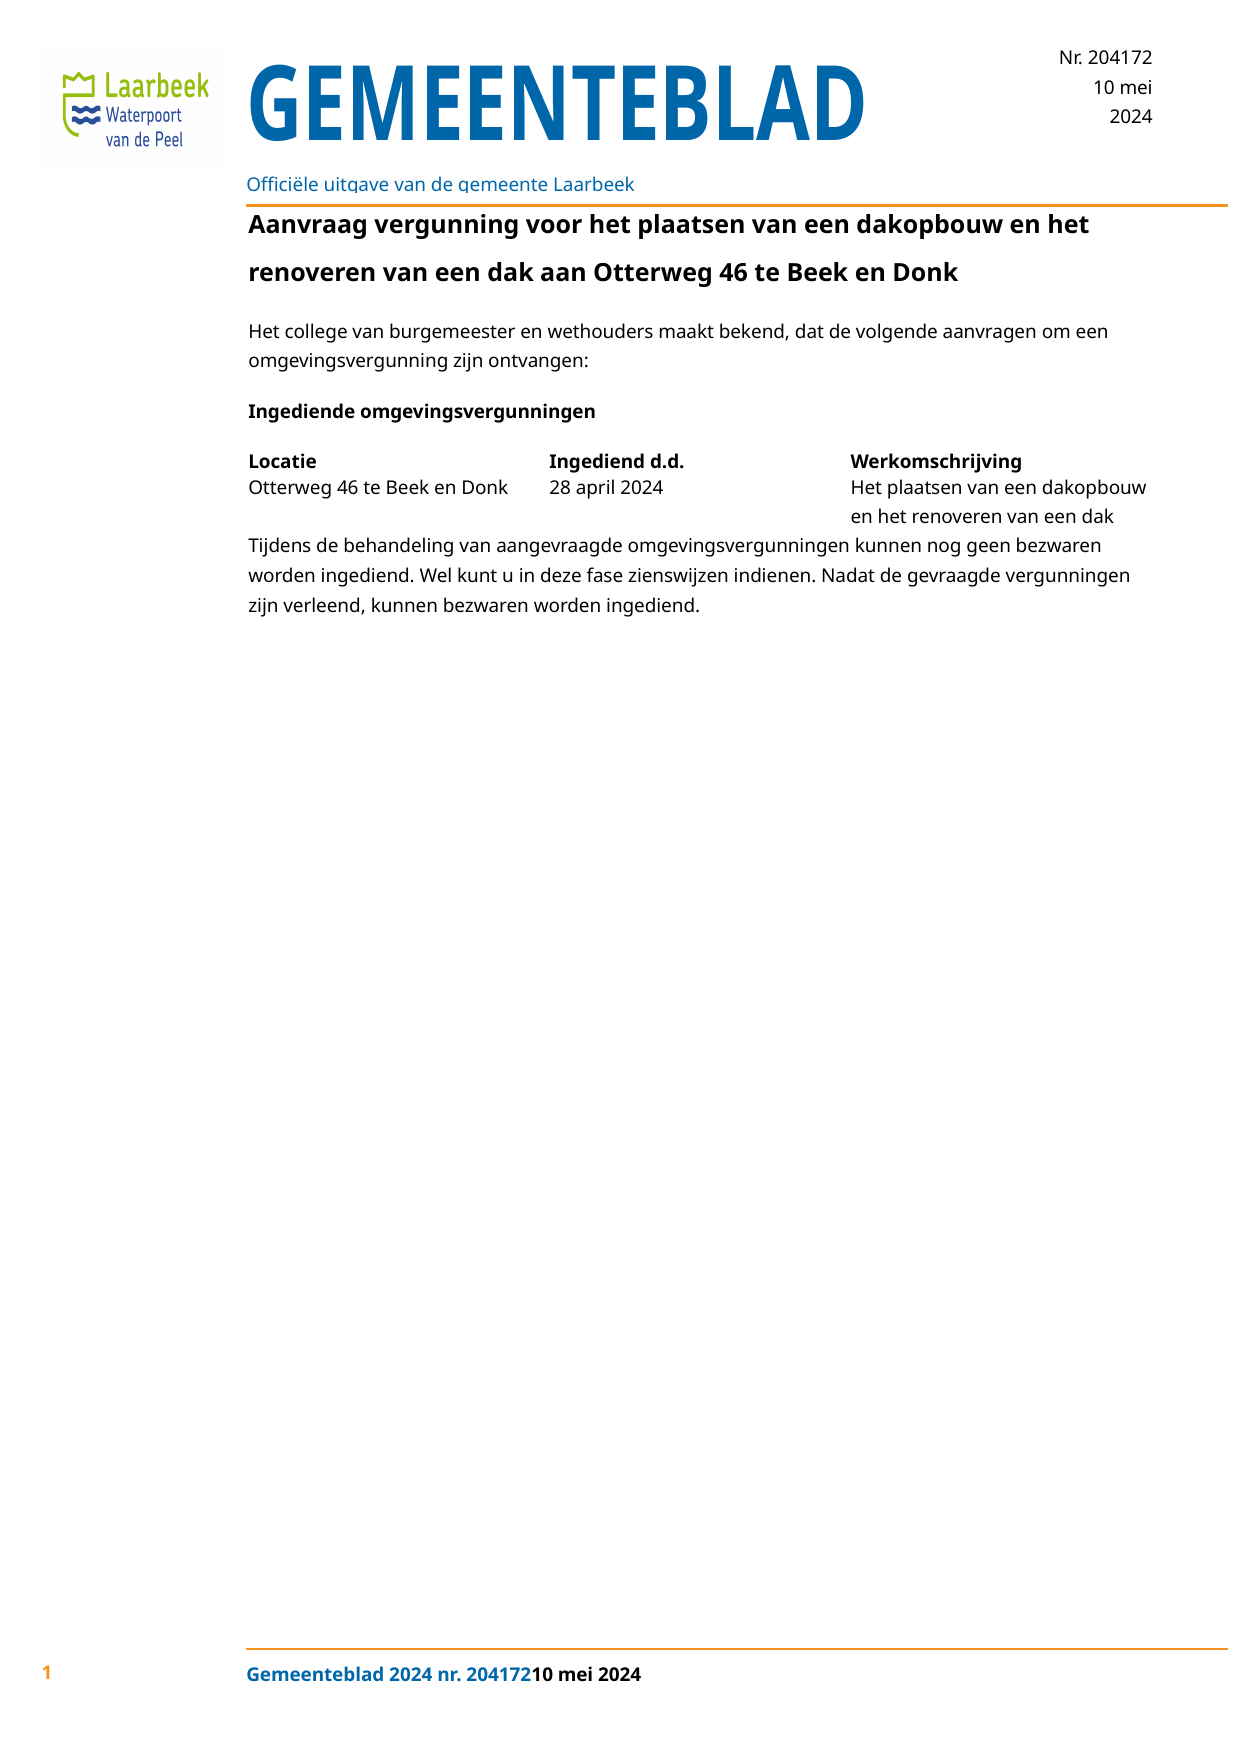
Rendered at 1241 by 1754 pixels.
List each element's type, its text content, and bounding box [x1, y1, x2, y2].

text Tijdens de behandeling van aangevraagde omgevingsvergunningen kunnen nog geen bezwaren worden ingediend. Wel kunt u in deze fase zienswijzen indienen. Nadat de gevraagde vergunningen zijn verleend, kunnen bezwaren worden ingediend. [248, 533, 1152, 618]
text Ingediende omgevingsvergunningen [248, 398, 1152, 424]
table_cell 28 april 2024 [549, 474, 850, 529]
text Het college van burgemeester en wethouders maakt bekend, dat de volgende aanvragen om een omgevingsvergunning zijn ontvangen: [248, 318, 1152, 373]
text Aanvraag vergunning voor het plaatsen van een dakopbouw en het renoveren van een dak aan Otterweg 46 te Beek en Donk [248, 207, 1152, 288]
table_header Locatie [248, 449, 549, 474]
table_cell Het plaatsen van een dakopbouw en het renoveren van een dak [850, 474, 1152, 529]
table_header Ingediend d.d. [549, 449, 850, 474]
picture [41, 47, 231, 172]
table_header Werkomschrijving [850, 449, 1152, 474]
table_cell Otterweg 46 te Beek en Donk [248, 474, 549, 529]
